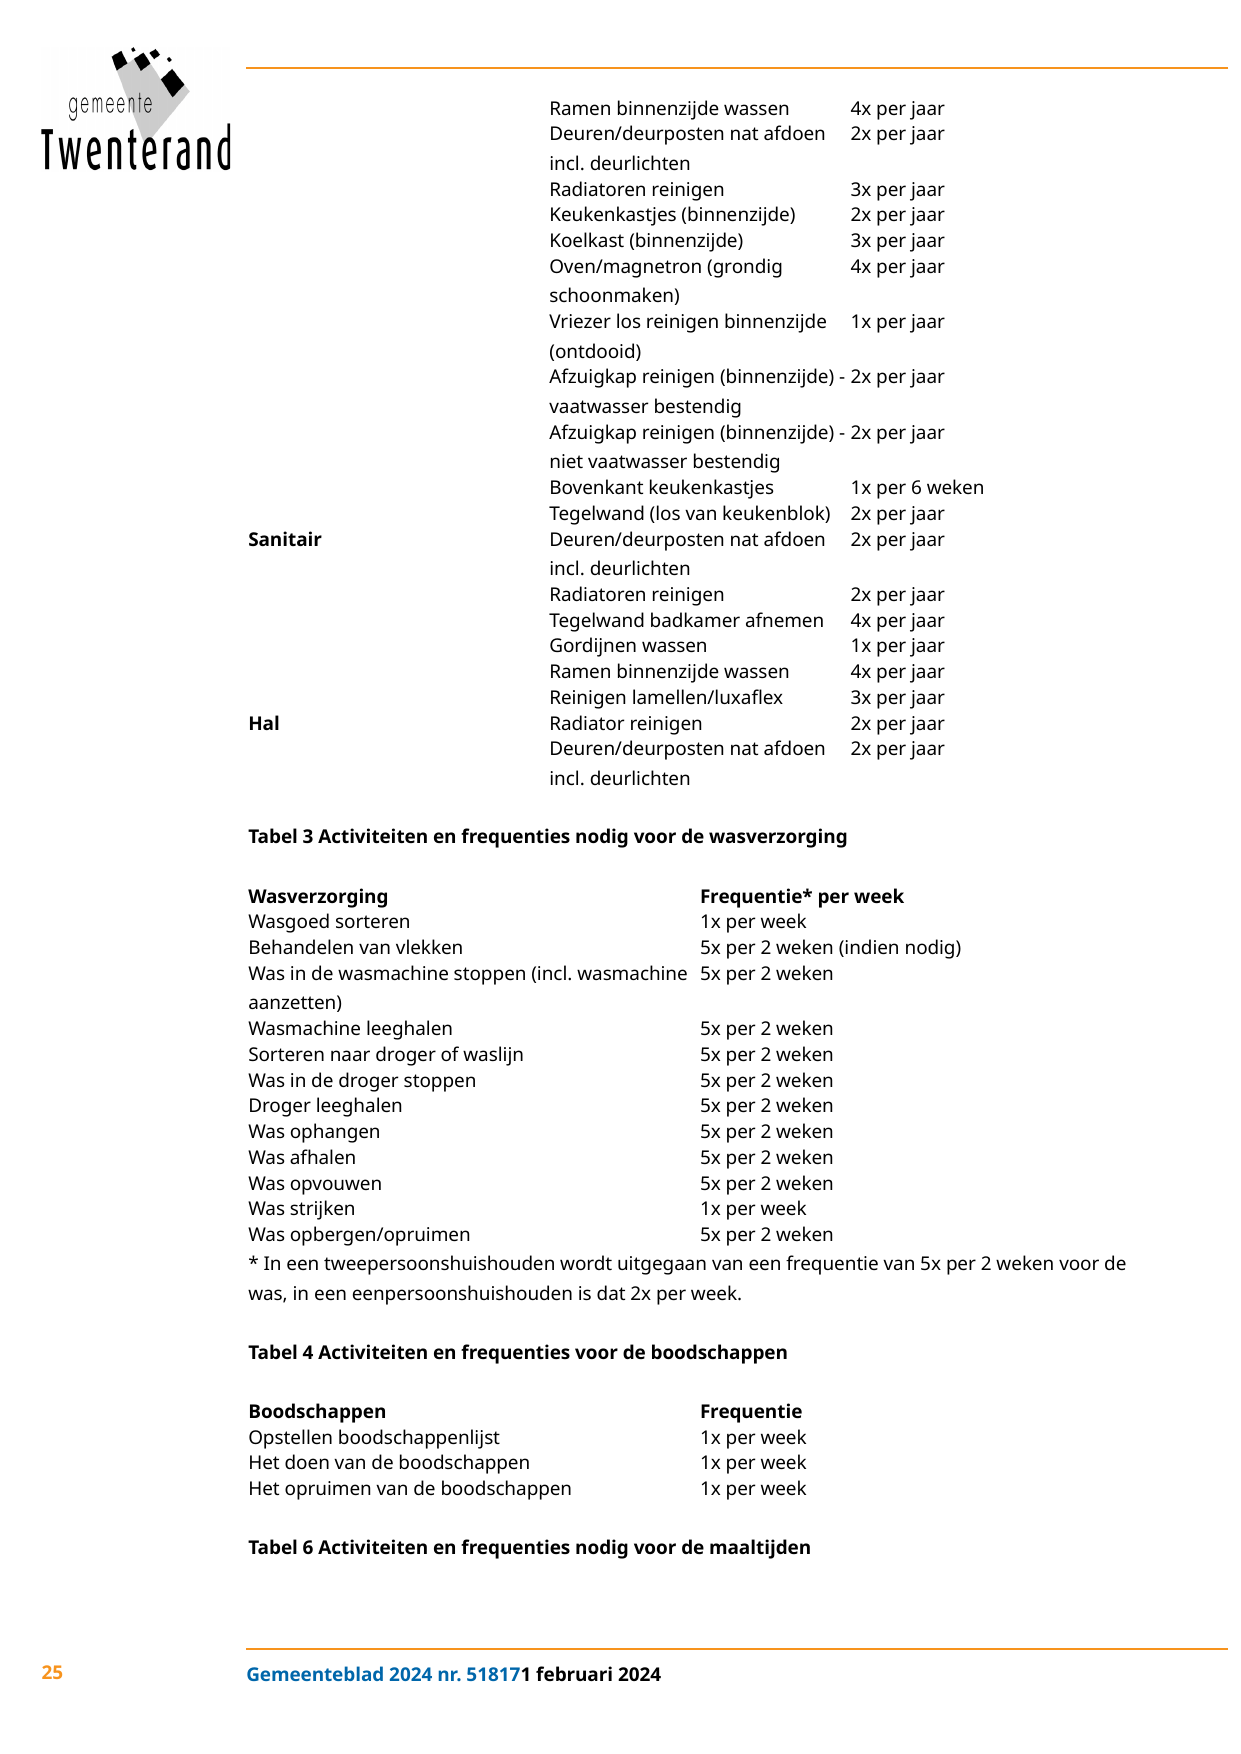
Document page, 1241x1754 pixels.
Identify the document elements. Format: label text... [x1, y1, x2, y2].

table_cell 2x per jaar [850, 500, 1152, 526]
table_cell 1x per week [700, 1424, 1152, 1449]
table_cell Afzuigkap reinigen (binnenzijde) - vaatwasser bestendig [549, 364, 850, 419]
table_cell Opstellen boodschappenlijst [248, 1424, 700, 1449]
table_cell 5x per 2 weken [700, 1144, 1152, 1170]
text Tabel 3 Activiteiten en frequenties nodig voor de wasverzorging [248, 823, 1152, 849]
table_cell Was afhalen [248, 1144, 700, 1170]
table_cell Radiator reinigen [549, 710, 850, 735]
table_cell Behandelen van vlekken [248, 934, 700, 960]
table_cell [248, 95, 549, 526]
table_cell Deuren/deurposten nat afdoen incl. deurlichten [549, 121, 850, 176]
table_cell Was ophangen [248, 1118, 700, 1144]
table_cell 5x per 2 weken [700, 1221, 1152, 1247]
table_cell Keukenkastjes (binnenzijde) [549, 202, 850, 227]
table_cell 2x per jaar [850, 364, 1152, 419]
table_cell 4x per jaar [850, 253, 1152, 308]
table_header Frequentie [700, 1398, 1152, 1424]
table_cell Deuren/deurposten nat afdoen incl. deurlichten [549, 526, 850, 581]
table_cell Gordijnen wassen [549, 633, 850, 658]
table_cell Radiatoren reinigen [549, 176, 850, 202]
table_cell Hal [248, 710, 549, 791]
table_cell 5x per 2 weken [700, 1118, 1152, 1144]
table_header Boodschappen [248, 1398, 700, 1424]
table_cell Was opvouwen [248, 1170, 700, 1195]
table_cell 1x per 6 weken [850, 474, 1152, 500]
table_cell 2x per jaar [850, 121, 1152, 176]
table_cell 5x per 2 weken [700, 1015, 1152, 1041]
table_cell 2x per jaar [850, 202, 1152, 227]
table_cell 5x per 2 weken [700, 1041, 1152, 1067]
table_cell 1x per week [700, 1450, 1152, 1475]
table_cell 5x per 2 weken (indien nodig) [700, 934, 1152, 960]
table_cell Was strijken [248, 1195, 700, 1221]
table_cell 2x per jaar [850, 581, 1152, 607]
table_cell 2x per jaar [850, 419, 1152, 474]
table_cell Afzuigkap reinigen (binnenzijde) - niet vaatwasser bestendig [549, 419, 850, 474]
picture [41, 47, 231, 172]
table_cell Bovenkant keukenkastjes [549, 474, 850, 500]
table_cell 5x per 2 weken [700, 960, 1152, 1015]
table_cell Het opruimen van de boodschappen [248, 1475, 700, 1501]
table_cell Tegelwand (los van keukenblok) [549, 500, 850, 526]
table_cell Droger leeghalen [248, 1093, 700, 1118]
table_cell 5x per 2 weken [700, 1093, 1152, 1118]
table_cell Koelkast (binnenzijde) [549, 227, 850, 253]
table_cell Radiatoren reinigen [549, 581, 850, 607]
table_cell Reinigen lamellen/luxaflex [549, 684, 850, 710]
table_cell 5x per 2 weken [700, 1170, 1152, 1195]
table_cell 4x per jaar [850, 95, 1152, 121]
table_cell 1x per jaar [850, 308, 1152, 364]
table_cell 5x per 2 weken [700, 1067, 1152, 1092]
table_cell Was in de droger stoppen [248, 1067, 700, 1092]
table_cell Was in de wasmachine stoppen (incl. wasmachine aanzetten) [248, 960, 700, 1015]
table_cell 4x per jaar [850, 607, 1152, 632]
table_cell Het doen van de boodschappen [248, 1450, 700, 1475]
table_cell Oven/magnetron (grondig schoonmaken) [549, 253, 850, 308]
table_cell Ramen binnenzijde wassen [549, 658, 850, 684]
table_header Wasverzorging [248, 883, 700, 908]
text Tabel 4 Activiteiten en frequenties voor de boodschappen [248, 1339, 1152, 1364]
table_cell Was opbergen/opruimen [248, 1221, 700, 1247]
table_cell 2x per jaar [850, 735, 1152, 791]
table_cell 3x per jaar [850, 227, 1152, 253]
table_cell 3x per jaar [850, 176, 1152, 202]
table_cell 1x per jaar [850, 633, 1152, 658]
table_cell Wasmachine leeghalen [248, 1015, 700, 1041]
text * In een tweepersoonshuishouden wordt uitgegaan van een frequentie van 5x per 2 weken voor de was, in een eenpersoonshuishouden is dat 2x per week. [248, 1250, 1152, 1305]
table_cell 1x per week [700, 1195, 1152, 1221]
table_cell 2x per jaar [850, 526, 1152, 581]
table_cell 1x per week [700, 909, 1152, 934]
table_cell Tegelwand badkamer afnemen [549, 607, 850, 632]
table_cell 3x per jaar [850, 684, 1152, 710]
table_cell 1x per week [700, 1475, 1152, 1501]
table_cell Vriezer los reinigen binnenzijde (ontdooid) [549, 308, 850, 364]
table_cell Sanitair [248, 526, 549, 710]
table_cell 4x per jaar [850, 658, 1152, 684]
table_cell Deuren/deurposten nat afdoen incl. deurlichten [549, 735, 850, 791]
table_cell 2x per jaar [850, 710, 1152, 735]
table_cell Wasgoed sorteren [248, 909, 700, 934]
table_cell Sorteren naar droger of waslijn [248, 1041, 700, 1067]
text Tabel 6 Activiteiten en frequenties nodig voor de maaltijden [248, 1534, 1152, 1559]
table_header Frequentie* per week [700, 883, 1152, 908]
table_cell Ramen binnenzijde wassen [549, 95, 850, 121]
